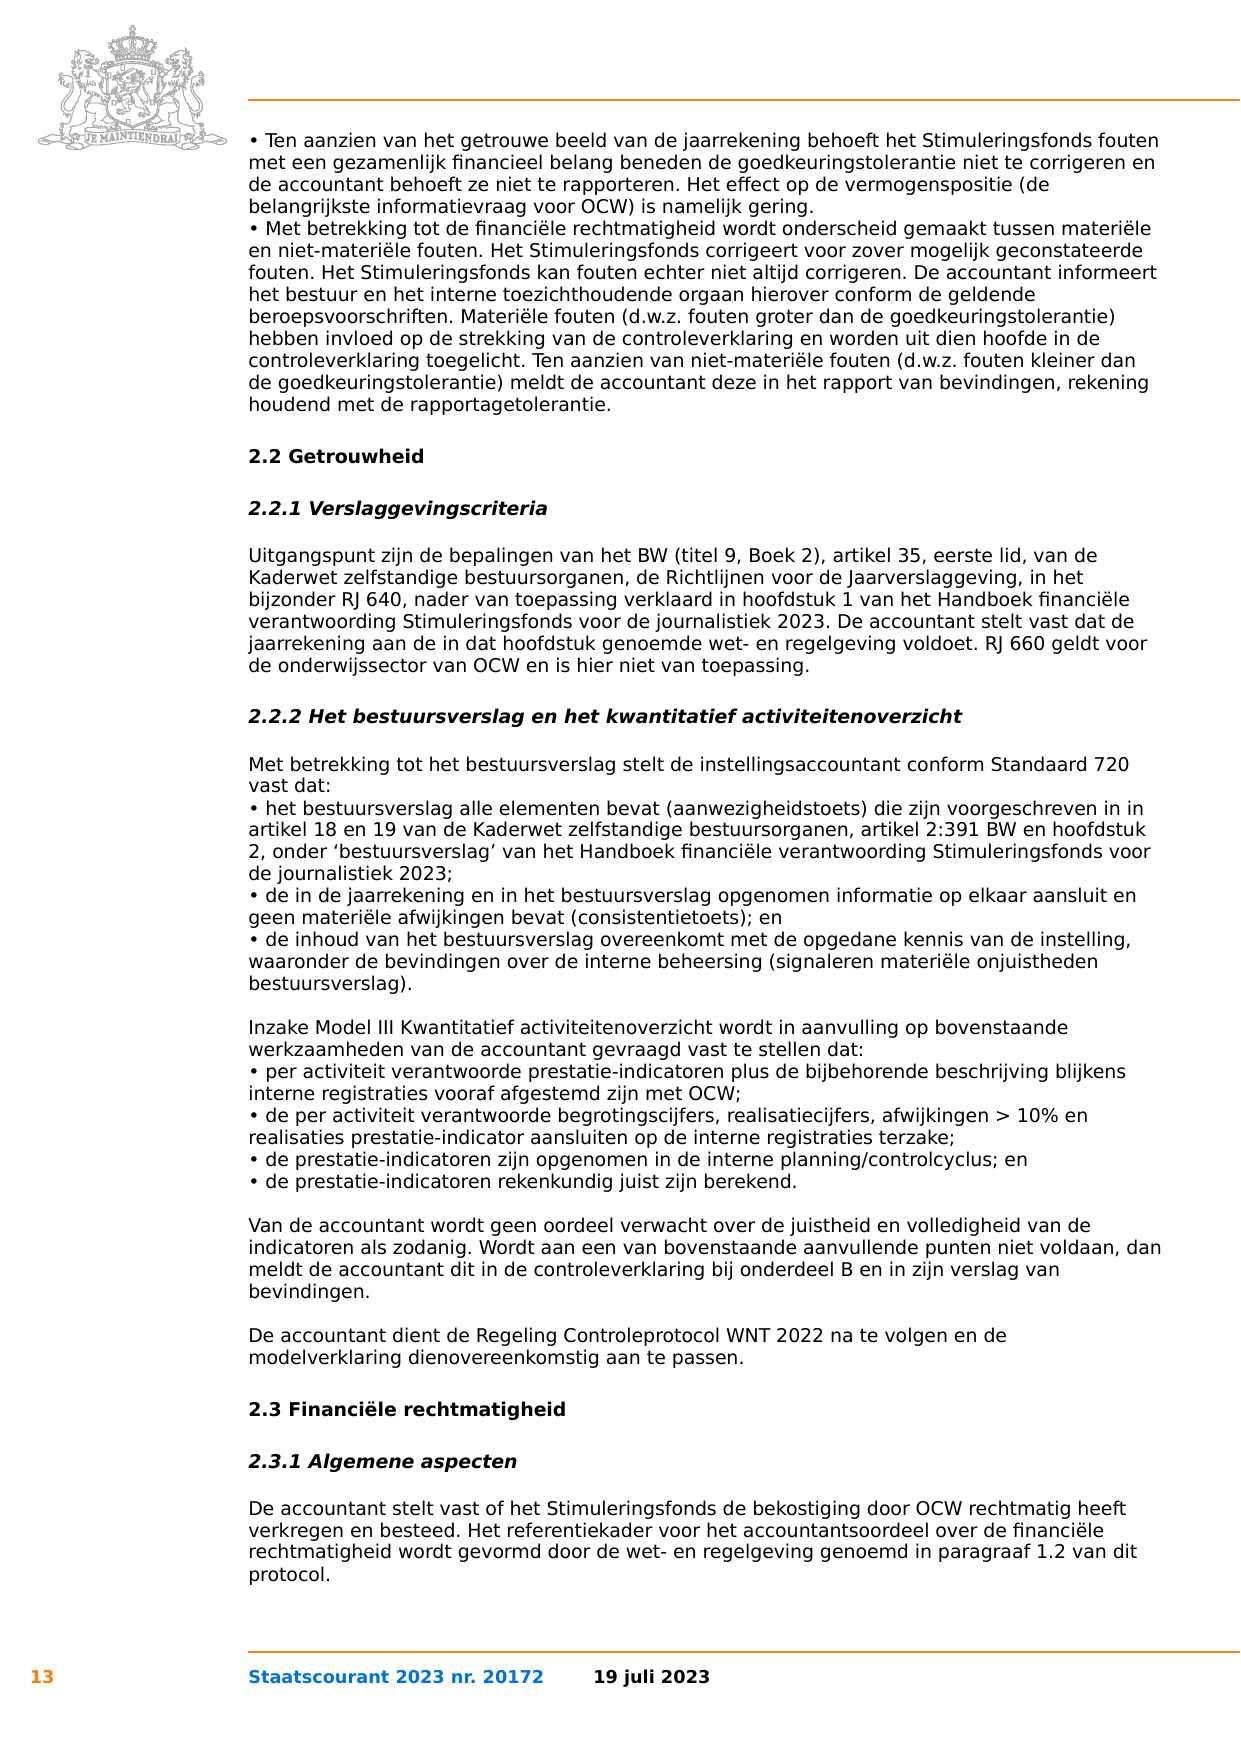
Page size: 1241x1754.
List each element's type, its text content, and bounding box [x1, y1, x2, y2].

text • de prestatie-indicatoren rekenkundig juist zijn berekend. [248, 1171, 1163, 1193]
text De accountant dient de Regeling Controleprotocol WNT 2022 na te volgen en de modelverklaring dienovereenkomstig aan te passen. [248, 1324, 1163, 1368]
text • de prestatie-indicatoren zijn opgenomen in de interne planning/controlcyclus; en [248, 1149, 1163, 1171]
subtitle 2.2.2 Het bestuursverslag en het kwantitatief activiteitenoverzicht [248, 706, 1163, 728]
text • per activiteit verantwoorde prestatie-indicatoren plus de bijbehorende beschrijving blijkens interne registraties vooraf afgestemd zijn met OCW; [248, 1061, 1163, 1105]
text • Ten aanzien van het getrouwe beeld van de jaarrekening behoeft het Stimuleringsfonds fouten met een gezamenlijk financieel belang beneden de goedkeuringstolerantie niet te corrigeren en de accountant behoeft ze niet te rapporteren. Het effect op de vermogenspositie (de belangrijkste informatievraag voor OCW) is namelijk gering. [248, 130, 1163, 218]
picture [38, 25, 227, 150]
text Met betrekking tot het bestuursverslag stelt de instellingsaccountant conform Standaard 720 vast dat: [248, 753, 1163, 797]
subtitle 2.2 Getrouwheid [248, 446, 1163, 468]
text • de per activiteit verantwoorde begrotingscijfers, realisatiecijfers, afwijkingen > 10% en realisaties prestatie-indicator aansluiten op de interne registraties terzake; [248, 1105, 1163, 1149]
subtitle 2.3.1 Algemene aspecten [248, 1451, 1163, 1472]
text Van de accountant wordt geen oordeel verwacht over de juistheid en volledigheid van de indicatoren als zodanig. Wordt aan een van bovenstaande aanvullende punten niet voldaan, dan meldt de accountant dit in de controleverklaring bij onderdeel B en in zijn verslag van bevindingen. [248, 1215, 1163, 1303]
text • de in de jaarrekening en in het bestuursverslag opgenomen informatie op elkaar aansluit en geen materiële afwijkingen bevat (consistentietoets); en [248, 885, 1163, 929]
text De accountant stelt vast of het Stimuleringsfonds de bekostiging door OCW rechtmatig heeft verkregen en besteed. Het referentiekader voor het accountantsoordeel over de financiële rechtmatigheid wordt gevormd door de wet- en regelgeving genoemd in paragraaf 1.2 van dit protocol. [248, 1497, 1163, 1585]
text Uitgangspunt zijn de bepalingen van het BW (titel 9, Boek 2), artikel 35, eerste lid, van de Kaderwet zelfstandige bestuursorganen, de Richtlijnen voor de Jaarverslaggeving, in het bijzonder RJ 640, nader van toepassing verklaard in hoofdstuk 1 van het Handboek financiële verantwoording Stimuleringsfonds voor de journalistiek 2023. De accountant stelt vast dat de jaarrekening aan de in dat hoofdstuk genoemde wet- en regelgeving voldoet. RJ 660 geldt voor de onderwijssector van OCW en is hier niet van toepassing. [248, 544, 1163, 676]
subtitle 2.3 Financiële rechtmatigheid [248, 1398, 1163, 1421]
text Inzake Model III Kwantitatief activiteitenoverzicht wordt in aanvulling op bovenstaande werkzaamheden van de accountant gevraagd vast te stellen dat: [248, 1017, 1163, 1061]
text • het bestuursverslag alle elementen bevat (aanwezigheidstoets) die zijn voorgeschreven in in artikel 18 en 19 van de Kaderwet zelfstandige bestuursorganen, artikel 2:391 BW en hoofdstuk 2, onder ‘bestuursverslag’ van het Handboek financiële verantwoording Stimuleringsfonds voor de journalistiek 2023; [248, 797, 1163, 885]
subtitle 2.2.1 Verslaggevingscriteria [248, 498, 1163, 519]
text • de inhoud van het bestuursverslag overeenkomt met de opgedane kennis van de instelling, waaronder de bevindingen over de interne beheersing (signaleren materiële onjuistheden bestuursverslag). [248, 929, 1163, 995]
text • Met betrekking tot de financiële rechtmatigheid wordt onderscheid gemaakt tussen materiële en niet-materiële fouten. Het Stimuleringsfonds corrigeert voor zover mogelijk geconstateerde fouten. Het Stimuleringsfonds kan fouten echter niet altijd corrigeren. De accountant informeert het bestuur en het interne toezichthoudende orgaan hierover conform de geldende beroepsvoorschriften. Materiële fouten (d.w.z. fouten groter dan de goedkeuringstolerantie) hebben invloed op de strekking van de controleverklaring en worden uit dien hoofde in de controleverklaring toegelicht. Ten aanzien van niet-materiële fouten (d.w.z. fouten kleiner dan de goedkeuringstolerantie) meldt de accountant deze in het rapport van bevindingen, rekening houdend met de rapportagetolerantie. [248, 218, 1163, 416]
